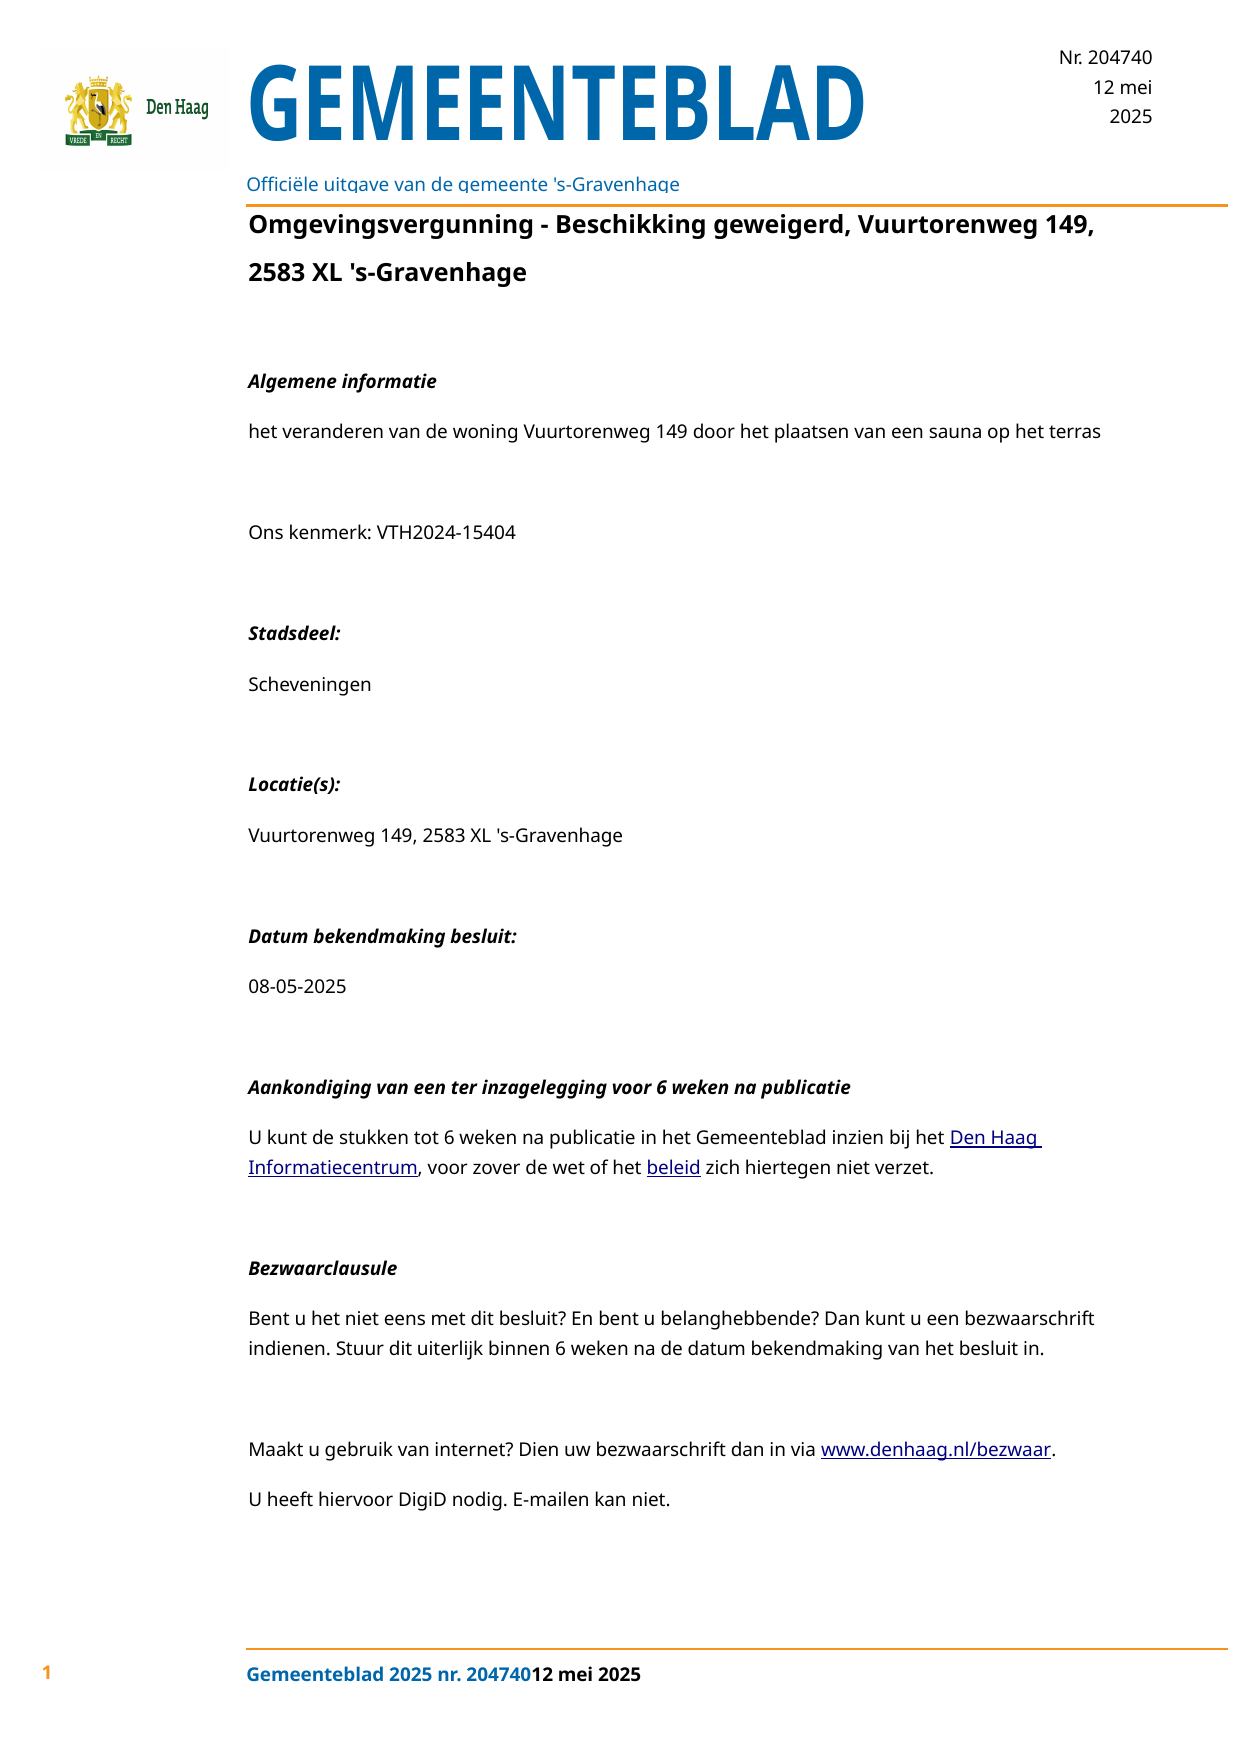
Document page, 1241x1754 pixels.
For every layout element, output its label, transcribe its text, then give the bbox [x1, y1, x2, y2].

text Stadsdeel: [248, 620, 1152, 646]
text Bezwaarclausule [248, 1255, 1152, 1281]
text Datum bekendmaking besluit: [248, 923, 1152, 949]
text 08-05-2025 [248, 973, 1152, 999]
text Locatie(s): [248, 772, 1152, 797]
text Aankondiging van een ter inzagelegging voor 6 weken na publicatie [248, 1074, 1152, 1100]
text Maakt u gebruik van internet? Dien uw bezwaarschrift dan in via www.denhaag.nl/bezwaar. [248, 1436, 1152, 1462]
text Ons kenmerk: VTH2024-15404 [248, 519, 1152, 545]
text U kunt de stukken tot 6 weken na publicatie in het Gemeenteblad inzien bij het Den Haag Informatiecentrum, voor zover de wet of het beleid zich hiertegen niet verzet. [248, 1124, 1152, 1180]
text Omgevingsvergunning - Beschikking geweigerd, Vuurtorenweg 149, 2583 XL 's-Gravenhage [248, 207, 1152, 288]
text Vuurtorenweg 149, 2583 XL 's-Gravenhage [248, 822, 1152, 848]
text U heeft hiervoor DigiD nodig. E-mailen kan niet. [248, 1486, 1152, 1512]
text Bent u het niet eens met dit besluit? En bent u belanghebbende? Dan kunt u een bezwaarschrift indienen. Stuur dit uiterlijk binnen 6 weken na de datum bekendmaking van het besluit in. [248, 1305, 1152, 1361]
picture [41, 47, 231, 172]
text Scheveningen [248, 671, 1152, 697]
text het veranderen van de woning Vuurtorenweg 149 door het plaatsen van een sauna op het terras [248, 419, 1152, 444]
text Algemene informatie [248, 368, 1152, 394]
